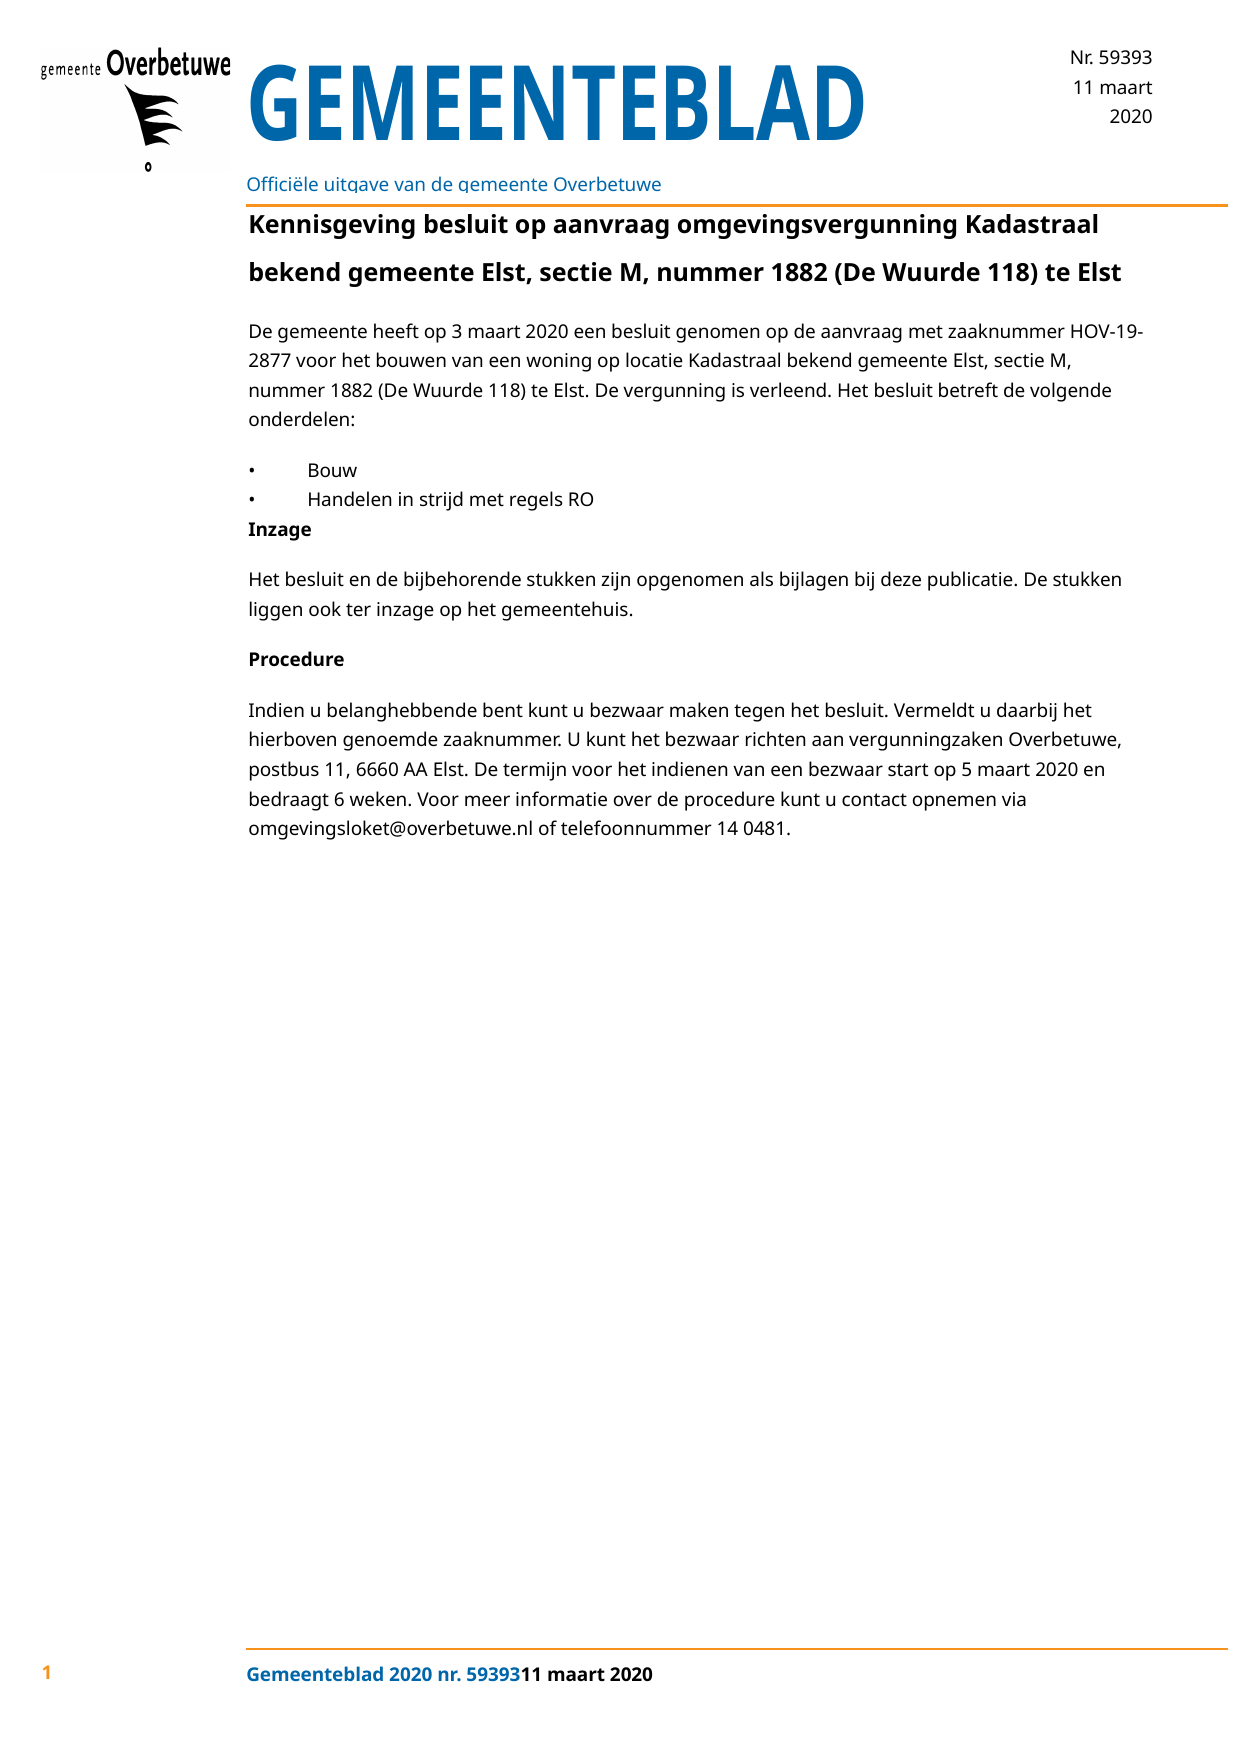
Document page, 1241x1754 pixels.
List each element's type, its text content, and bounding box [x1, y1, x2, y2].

text Kennisgeving besluit op aanvraag omgevingsvergunning Kadastraal bekend gemeente Elst, sectie M, nummer 1882 (De Wuurde 118) te Elst [248, 207, 1152, 288]
text Indien u belanghebbende bent kunt u bezwaar maken tegen het besluit. Vermeldt u daarbij het hierboven genoemde zaaknummer. U kunt het bezwaar richten aan vergunningzaken Overbetuwe, postbus 11, 6660 AA Elst. De termijn voor het indienen van een bezwaar start op 5 maart 2020 en bedraagt 6 weken. Voor meer informatie over de procedure kunt u contact opnemen via omgevingsloket@overbetuwe.nl of telefoonnummer 14 0481. [248, 697, 1152, 841]
text Procedure [248, 647, 1152, 672]
picture [41, 47, 231, 172]
text Het besluit en de bijbehorende stukken zijn opgenomen als bijlagen bij deze publicatie. De stukken liggen ook ter inzage op het gemeentehuis. [248, 567, 1152, 622]
list Bouw [248, 457, 1152, 483]
text De gemeente heeft op 3 maart 2020 een besluit genomen op de aanvraag met zaaknummer HOV-19-2877 voor het bouwen van een woning op locatie Kadastraal bekend gemeente Elst, sectie M, nummer 1882 (De Wuurde 118) te Elst. De vergunning is verleend. Het besluit betreft de volgende onderdelen: [248, 318, 1152, 432]
text Inzage [248, 516, 1152, 542]
list Handelen in strijd met regels RO [248, 487, 1152, 512]
